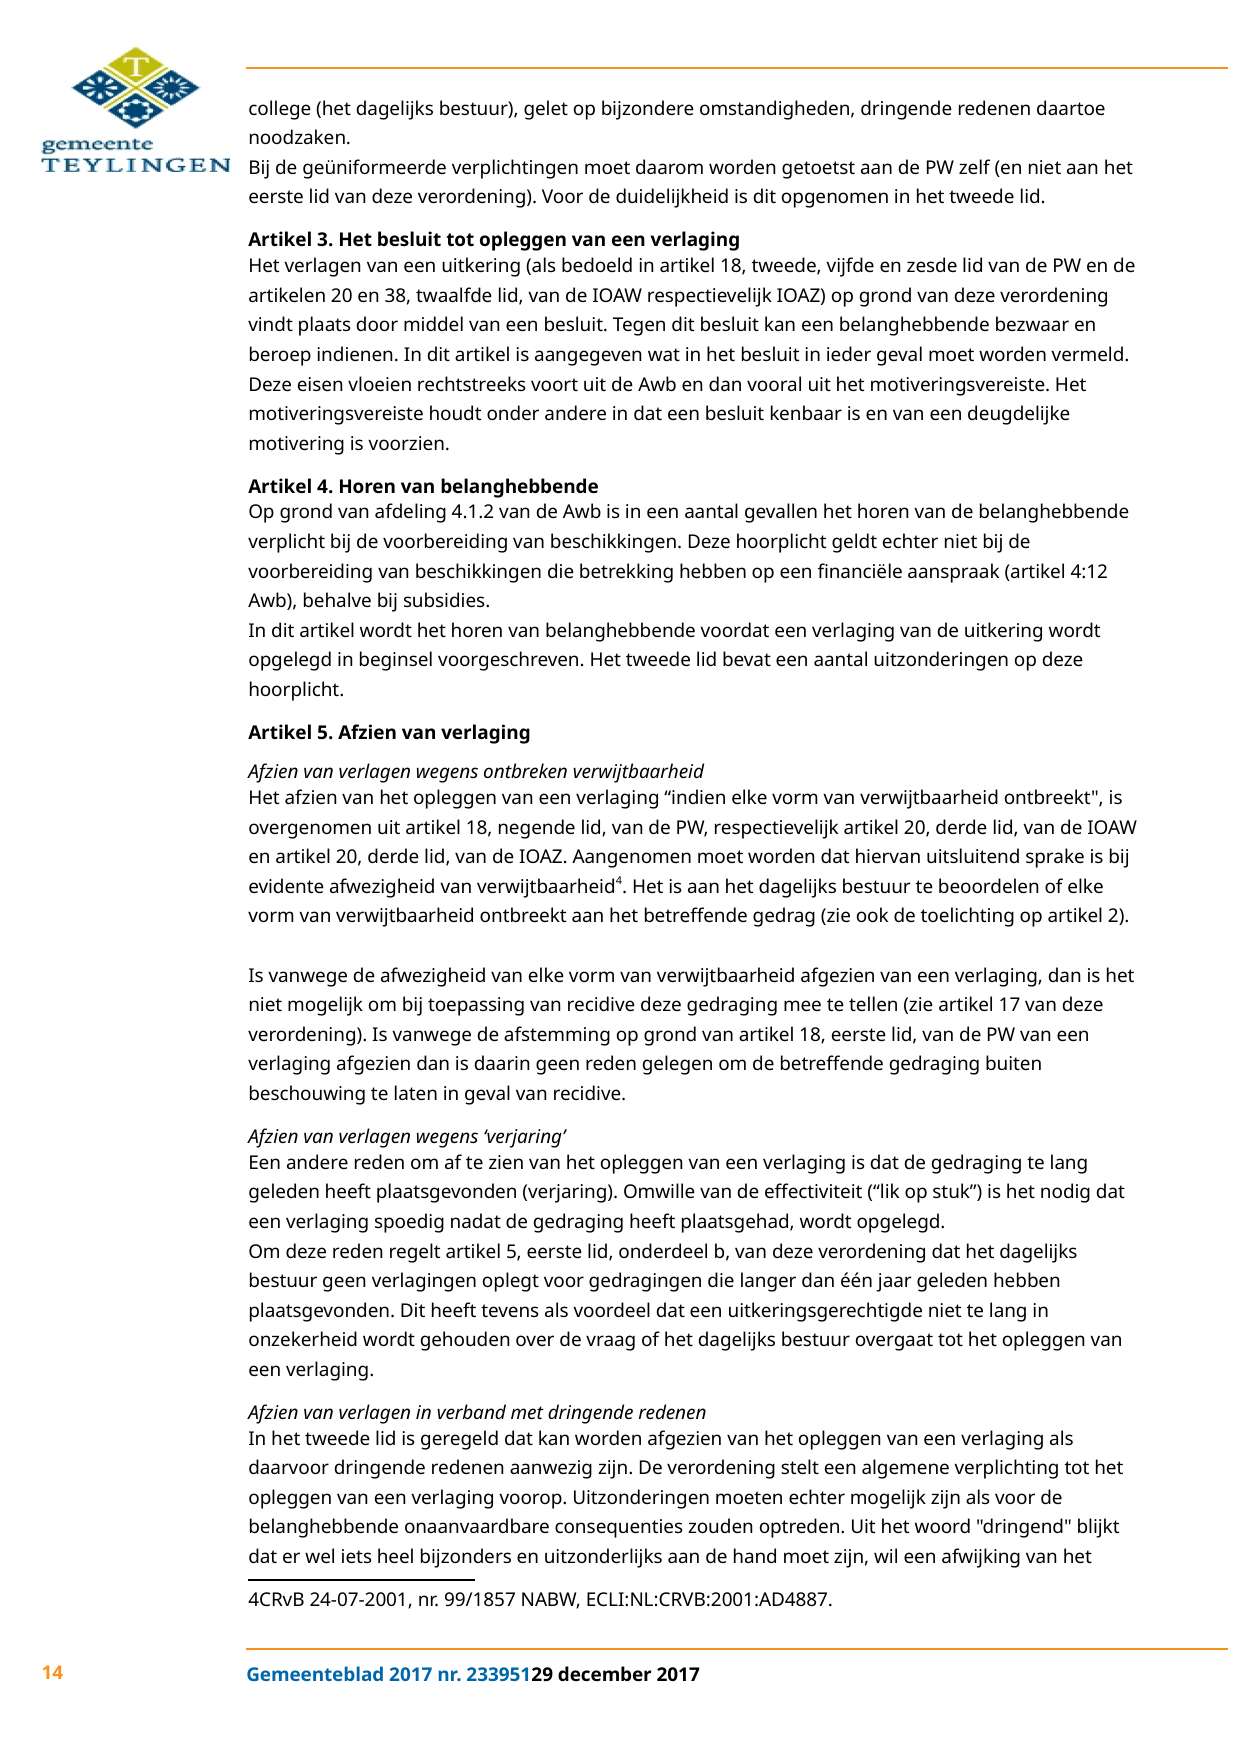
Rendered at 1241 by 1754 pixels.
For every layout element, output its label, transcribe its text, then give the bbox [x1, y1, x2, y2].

text Artikel 3. Het besluit tot opleggen van een verlaging [248, 227, 1152, 252]
text Het afzien van het opleggen van een verlaging “indien elke vorm van verwijtbaarheid ontbreekt", is overgenomen uit artikel 18, negende lid, van de PW, respectievelijk artikel 20, derde lid, van de IOAW en artikel 20, derde lid, van de IOAZ. Aangenomen moet worden dat hiervan uitsluitend sprake is bij evidente afwezigheid van verwijtbaarheid. Het is aan het dagelijks bestuur te beoordelen of elke vorm van verwijtbaarheid ontbreekt aan het betreffende gedrag (zie ook de toelichting op artikel 2). [248, 784, 1152, 928]
text In dit artikel wordt het horen van belanghebbende voordat een verlaging van de uitkering wordt opgelegd in beginsel voorgeschreven. Het tweede lid bevat een aantal uitzonderingen op deze hoorplicht. [248, 617, 1152, 702]
text Is vanwege de afwezigheid van elke vorm van verwijtbaarheid afgezien van een verlaging, dan is het niet mogelijk om bij toepassing van recidive deze gedraging mee te tellen (zie artikel 17 van deze verordening). Is vanwege de afstemming op grond van artikel 18, eerste lid, van de PW van een verlaging afgezien dan is daarin geen reden gelegen om de betreffende gedraging buiten beschouwing te laten in geval van recidive. [248, 962, 1152, 1106]
text Op grond van afdeling 4.1.2 van de Awb is in een aantal gevallen het horen van de belanghebbende verplicht bij de voorbereiding van beschikkingen. Deze hoorplicht geldt echter niet bij de voorbereiding van beschikkingen die betrekking hebben op een financiële aanspraak (artikel 4:12 Awb), behalve bij subsidies. [248, 499, 1152, 613]
text In het tweede lid is geregeld dat kan worden afgezien van het opleggen van een verlaging als daarvoor dringende redenen aanwezig zijn. De verordening stelt een algemene verplichting tot het opleggen van een verlaging voorop. Uitzonderingen moeten echter mogelijk zijn als voor de belanghebbende onaanvaardbare consequenties zouden optreden. Uit het woord "dringend" blijkt dat er wel iets heel bijzonders en uitzonderlijks aan de hand moet zijn, wil een afwijking van het [248, 1425, 1152, 1569]
text Artikel 5. Afzien van verlaging [248, 719, 1152, 745]
text Afzien van verlagen wegens ‘verjaring’ [248, 1123, 1152, 1149]
text Een andere reden om af te zien van het opleggen van een verlaging is dat de gedraging te lang geleden heeft plaatsgevonden (verjaring). Omwille van de effectiviteit (“lik op stuk”) is het nodig dat een verlaging spoedig nadat de gedraging heeft plaatsgehad, wordt opgelegd. [248, 1149, 1152, 1234]
text Om deze reden regelt artikel 5, eerste lid, onderdeel b, van deze verordening dat het dagelijks bestuur geen verlagingen oplegt voor gedragingen die langer dan één jaar geleden hebben plaatsgevonden. Dit heeft tevens als voordeel dat een uitkeringsgerechtigde niet te lang in onzekerheid wordt gehouden over de vraag of het dagelijks bestuur overgaat tot het opleggen van een verlaging. [248, 1238, 1152, 1382]
text college (het dagelijks bestuur), gelet op bijzondere omstandigheden, dringende redenen daartoe noodzaken. [248, 95, 1152, 150]
text CRvB 24-07-2001, nr. 99/1857 NABW, ECLI:NL:CRVB:2001:AD4887. [248, 1586, 1152, 1612]
text Afzien van verlagen in verband met dringende redenen [248, 1399, 1152, 1425]
text Het verlagen van een uitkering (als bedoeld in artikel 18, tweede, vijfde en zesde lid van de PW en de artikelen 20 en 38, twaalfde lid, van de IOAW respectievelijk IOAZ) op grond van deze verordening vindt plaats door middel van een besluit. Tegen dit besluit kan een belanghebbende bezwaar en beroep indienen. In dit artikel is aangegeven wat in het besluit in ieder geval moet worden vermeld. Deze eisen vloeien rechtstreeks voort uit de Awb en dan vooral uit het motiveringsvereiste. Het motiveringsvereiste houdt onder andere in dat een besluit kenbaar is en van een deugdelijke motivering is voorzien. [248, 252, 1152, 456]
text Bij de geüniformeerde verplichtingen moet daarom worden getoetst aan de PW zelf (en niet aan het eerste lid van deze verordening). Voor de duidelijkheid is dit opgenomen in het tweede lid. [248, 154, 1152, 209]
picture [41, 47, 231, 172]
text Afzien van verlagen wegens ontbreken verwijtbaarheid [248, 759, 1152, 784]
text Artikel 4. Horen van belanghebbende [248, 473, 1152, 499]
